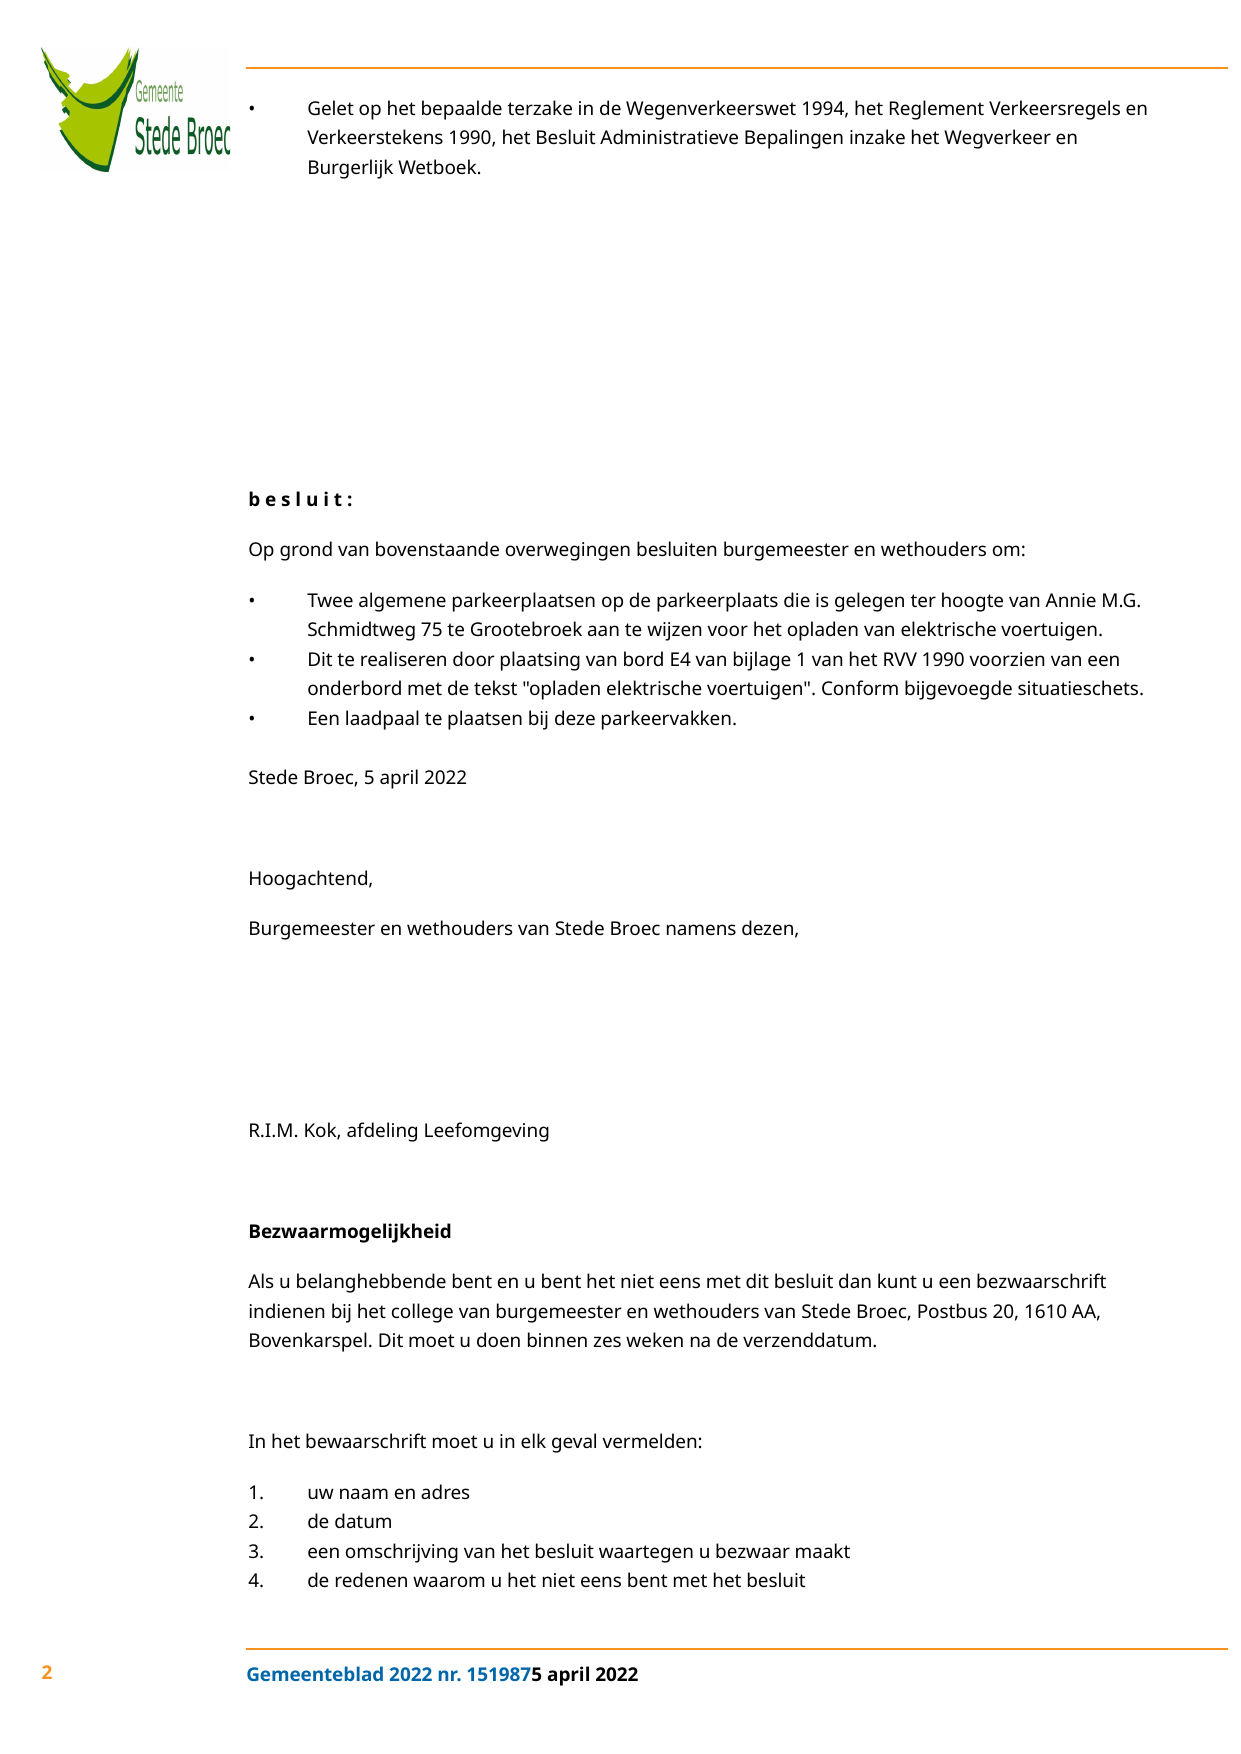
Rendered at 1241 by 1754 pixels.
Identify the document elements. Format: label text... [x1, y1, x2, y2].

list uw naam en adres [248, 1479, 1152, 1505]
list Dit te realiseren door plaatsing van bord E4 van bijlage 1 van het RVV 1990 voorzien van een onderbord met de tekst "opladen elektrische voertuigen". Conform bijgevoegde situatieschets. [248, 646, 1152, 701]
picture [41, 47, 231, 172]
text R.I.M. Kok, afdeling Leefomgeving [248, 1117, 1152, 1143]
text Burgemeester en wethouders van Stede Broec namens dezen, [248, 916, 1152, 941]
text Op grond van bovenstaande overwegingen besluiten burgemeester en wethouders om: [248, 536, 1152, 562]
text In het bewaarschrift moet u in elk geval vermelden: [248, 1428, 1152, 1454]
text Als u belanghebbende bent en u bent het niet eens met dit besluit dan kunt u een bezwaarschrift indienen bij het college van burgemeester en wethouders van Stede Broec, Postbus 20, 1610 AA, Bovenkarspel. Dit moet u doen binnen zes weken na de verzenddatum. [248, 1268, 1152, 1353]
text b e s l u i t : [248, 486, 1152, 512]
list Twee algemene parkeerplaatsen op de parkeerplaats die is gelegen ter hoogte van Annie M.G. Schmidtweg 75 te Grootebroek aan te wijzen voor het opladen van elektrische voertuigen. [248, 587, 1152, 642]
text Hoogachtend, [248, 865, 1152, 891]
list de datum [248, 1508, 1152, 1534]
list Gelet op het bepaalde terzake in de Wegenverkeerswet 1994, het Reglement Verkeersregels en Verkeerstekens 1990, het Besluit Administratieve Bepalingen inzake het Wegverkeer en Burgerlijk Wetboek. [248, 95, 1152, 180]
text Stede Broec, 5 april 2022 [248, 764, 1152, 790]
list Een laadpaal te plaatsen bij deze parkeervakken. [248, 705, 1152, 731]
list een omschrijving van het besluit waartegen u bezwaar maakt [248, 1538, 1152, 1564]
text Bezwaarmogelijkheid [248, 1218, 1152, 1244]
list de redenen waarom u het niet eens bent met het besluit [248, 1568, 1152, 1593]
